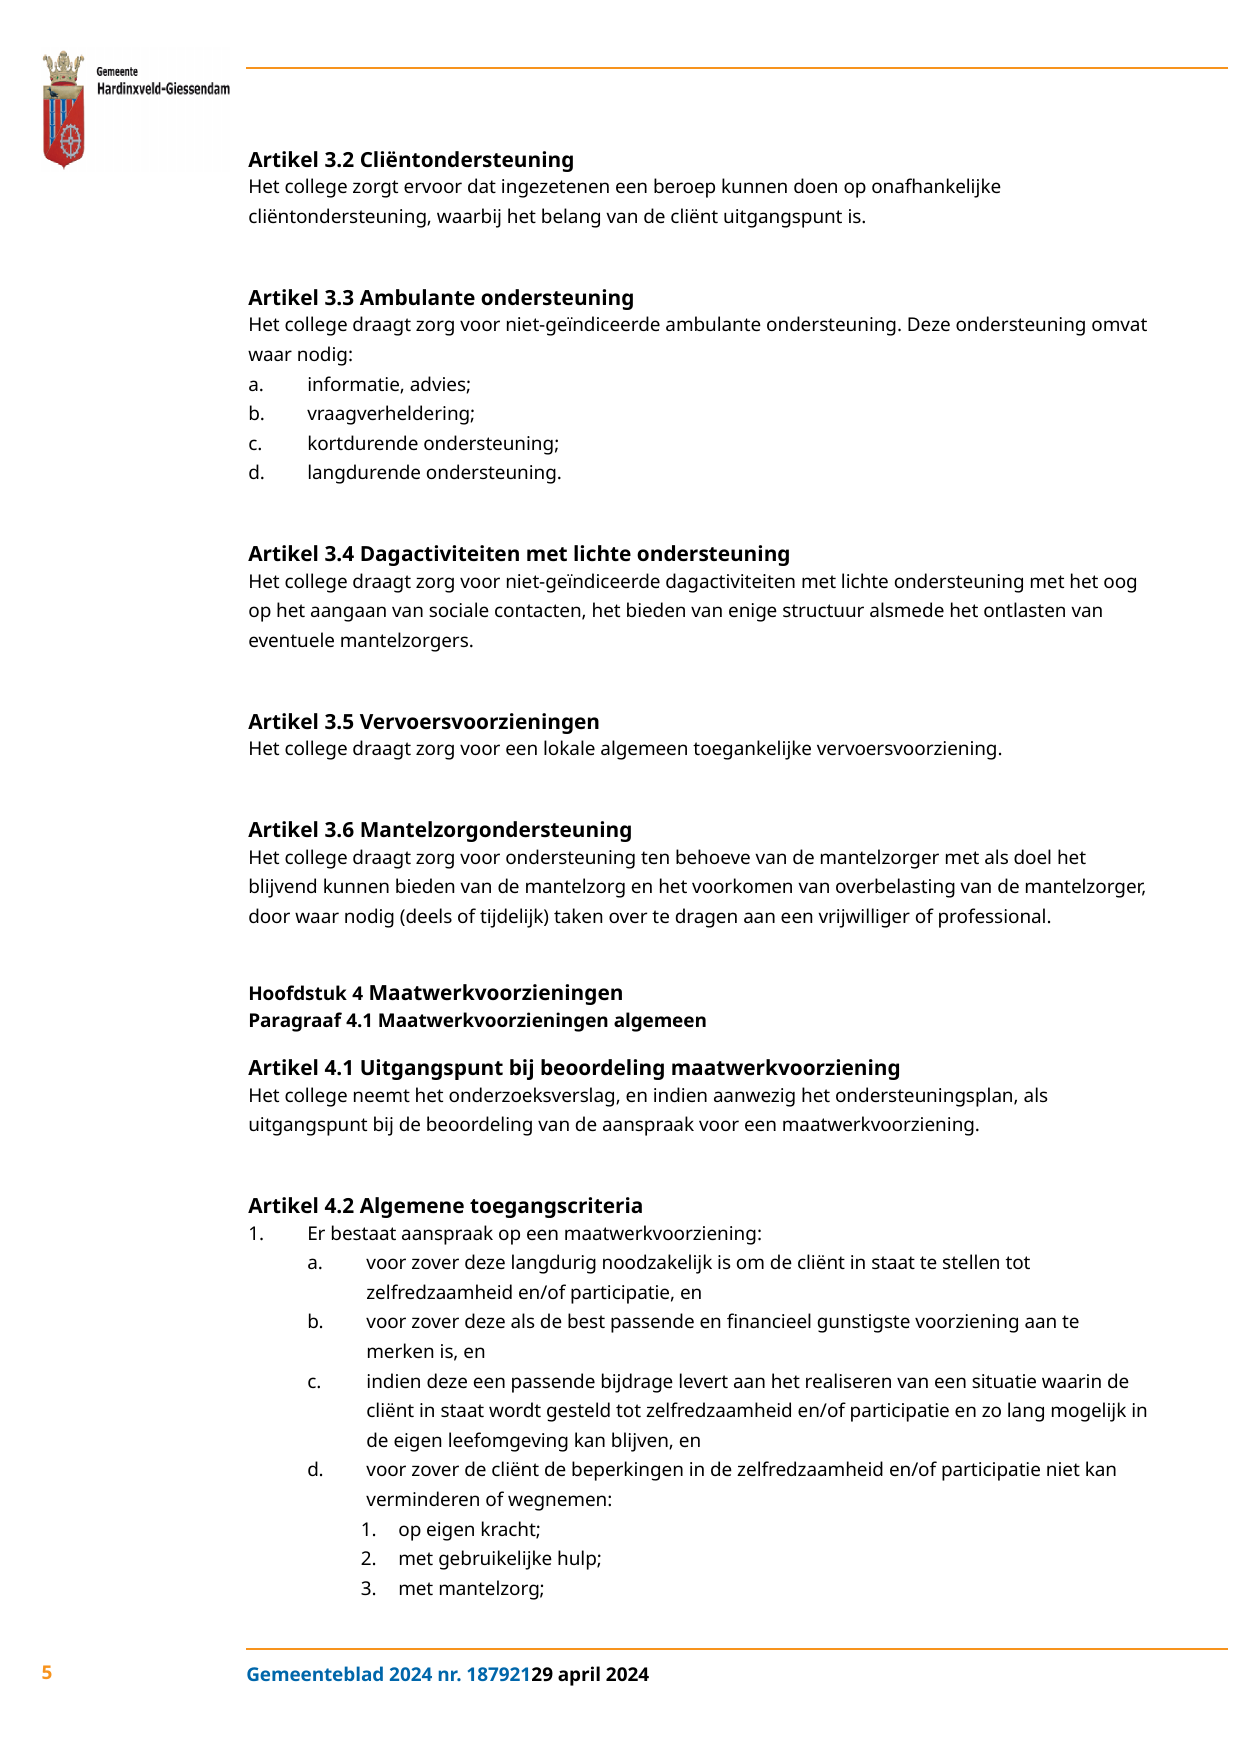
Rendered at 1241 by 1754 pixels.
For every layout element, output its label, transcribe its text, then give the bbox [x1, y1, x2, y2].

text Artikel 3.4 Dagactiviteiten met lichte ondersteuning [248, 539, 1152, 568]
text Het college zorgt ervoor dat ingezetenen een beroep kunnen doen op onafhankelijke cliëntondersteuning, waarbij het belang van de cliënt uitgangspunt is. [248, 174, 1152, 229]
list informatie, advies; [248, 371, 1152, 397]
text Artikel 3.5 Vervoersvoorzieningen [248, 707, 1152, 736]
text Het college draagt zorg voor een lokale algemeen toegankelijke vervoersvoorziening. [248, 736, 1152, 761]
list vraagverheldering; [248, 400, 1152, 426]
text Het college neemt het onderzoeksverslag, en indien aanwezig het ondersteuningsplan, als uitgangspunt bij de beoordeling van de aanspraak voor een maatwerkvoorziening. [248, 1082, 1152, 1137]
text Het college draagt zorg voor niet-geïndiceerde dagactiviteiten met lichte ondersteuning met het oog op het aangaan van sociale contacten, het bieden van enige structuur alsmede het ontlasten van eventuele mantelzorgers. [248, 568, 1152, 653]
list indien deze een passende bijdrage levert aan het realiseren van een situatie waarin de cliënt in staat wordt gesteld tot zelfredzaamheid en/of participatie en zo lang mogelijk in de eigen leefomgeving kan blijven, en [307, 1368, 1152, 1453]
text Hoofdstuk 4 Maatwerkvoorzieningen [248, 978, 1152, 1007]
list Er bestaat aanspraak op een maatwerkvoorziening: [248, 1220, 1152, 1246]
text Artikel 4.2 Algemene toegangscriteria [248, 1191, 1152, 1220]
list langdurende ondersteuning. [248, 459, 1152, 485]
list op eigen kracht; [361, 1516, 1152, 1541]
list voor zover deze als de best passende en financieel gunstigste voorziening aan te merken is, en [307, 1309, 1152, 1364]
text Artikel 3.6 Mantelzorgondersteuning [248, 816, 1152, 844]
text Het college draagt zorg voor ondersteuning ten behoeve van de mantelzorger met als doel het blijvend kunnen bieden van de mantelzorg en het voorkomen van overbelasting van de mantelzorger, door waar nodig (deels of tijdelijk) taken over te dragen aan een vrijwilliger of professional. [248, 844, 1152, 929]
text Artikel 3.2 Cliëntondersteuning [248, 145, 1152, 174]
list met gebruikelijke hulp; [361, 1545, 1152, 1571]
picture [41, 47, 231, 172]
text Artikel 3.3 Ambulante ondersteuning [248, 283, 1152, 312]
text Het college draagt zorg voor niet-geïndiceerde ambulante ondersteuning. Deze ondersteuning omvat waar nodig: [248, 312, 1152, 367]
list met mantelzorg; [361, 1575, 1152, 1601]
list voor zover deze langdurig noodzakelijk is om de cliënt in staat te stellen tot zelfredzaamheid en/of participatie, en [307, 1249, 1152, 1305]
text Artikel 4.1 Uitgangspunt bij beoordeling maatwerkvoorziening [248, 1053, 1152, 1082]
list kortdurende ondersteuning; [248, 430, 1152, 456]
list voor zover de cliënt de beperkingen in de zelfredzaamheid en/of participatie niet kan verminderen of wegnemen: [307, 1457, 1152, 1512]
text Paragraaf 4.1 Maatwerkvoorzieningen algemeen [248, 1007, 1152, 1033]
